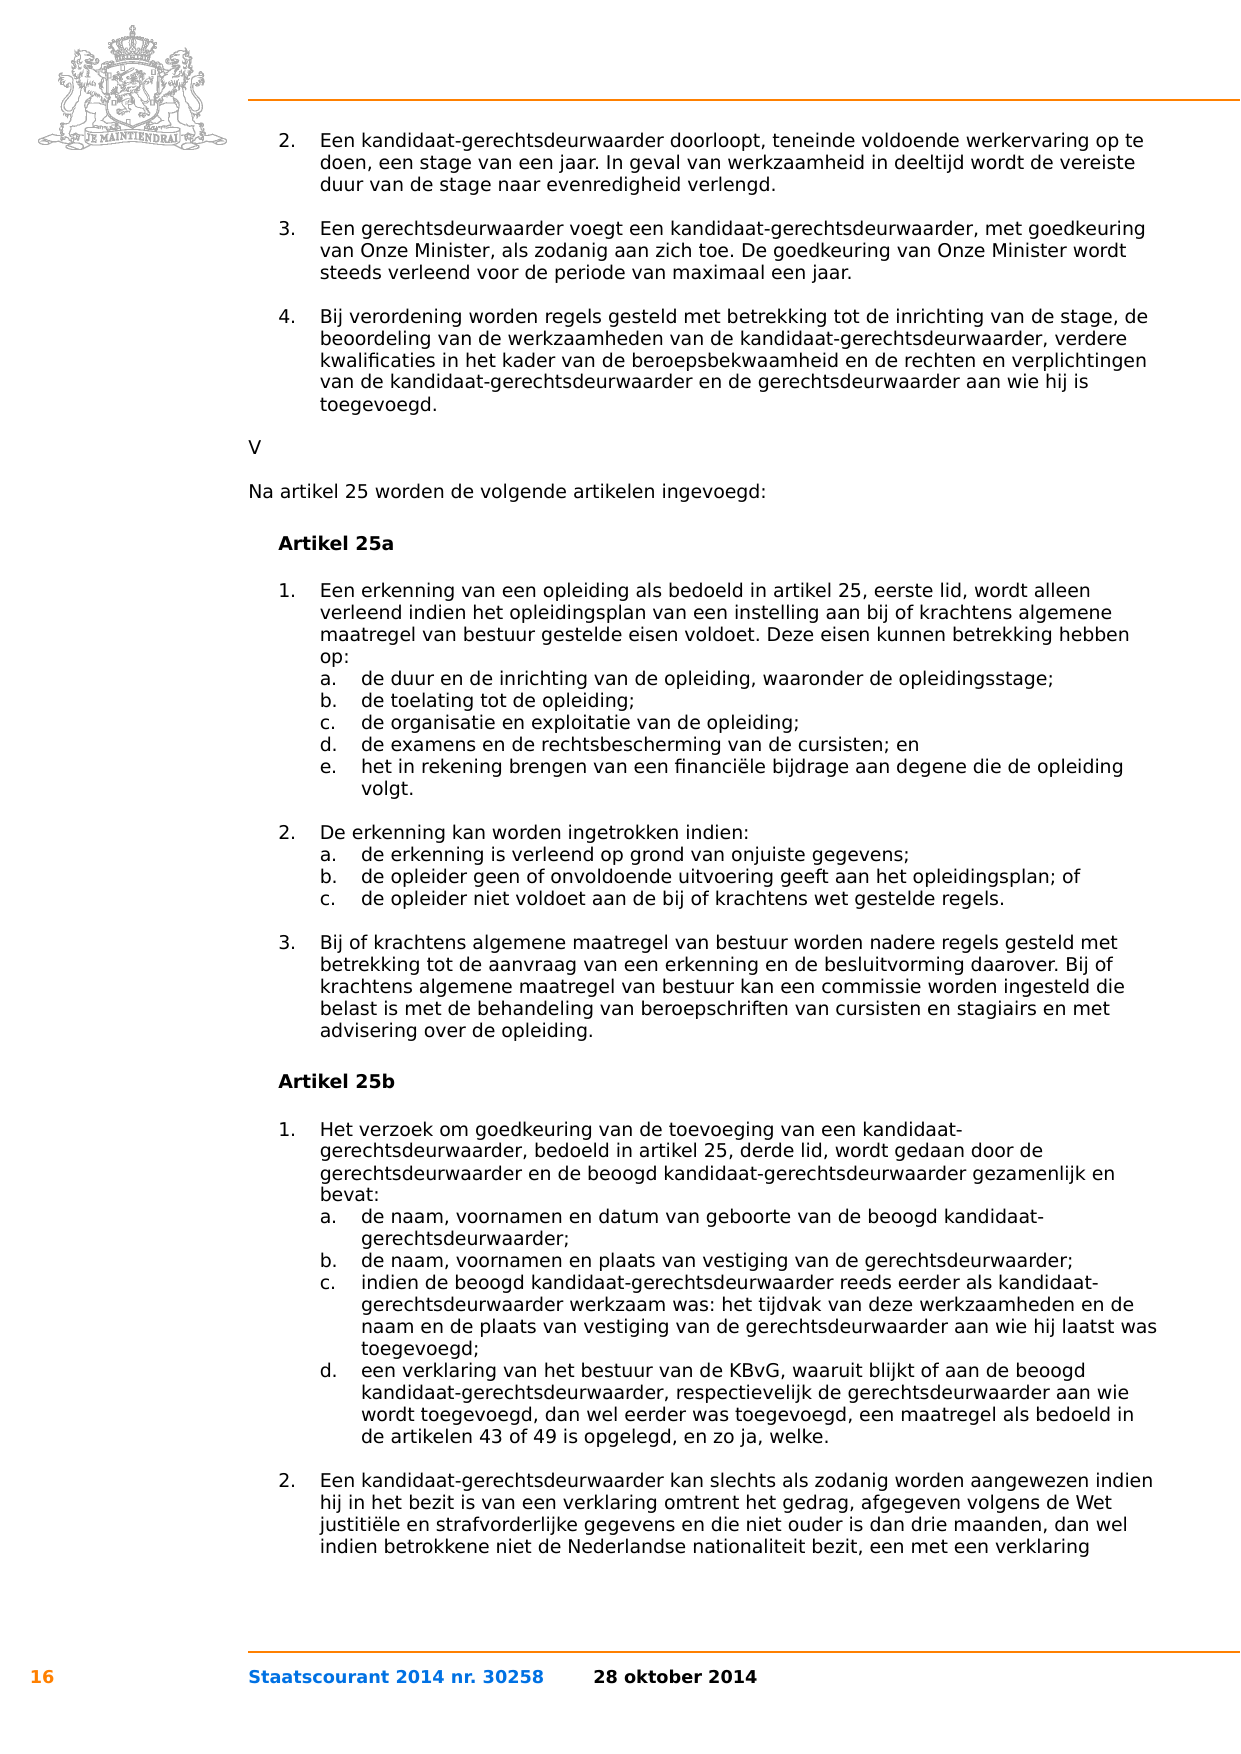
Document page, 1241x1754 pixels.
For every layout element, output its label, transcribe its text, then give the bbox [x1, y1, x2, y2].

text e. het in rekening brengen van een financiële bijdrage aan degene die de opleiding volgt. [319, 756, 1163, 800]
text a. de erkenning is verleend op grond van onjuiste gegevens; [319, 844, 1163, 866]
subtitle Artikel 25a [278, 533, 1163, 555]
text b. de naam, voornamen en plaats van vestiging van de gerechtsdeurwaarder; [319, 1250, 1163, 1272]
text b. de toelating tot de opleiding; [319, 690, 1163, 712]
text 1. Een erkenning van een opleiding als bedoeld in artikel 25, eerste lid, wordt alleen verleend indien het opleidingsplan van een instelling aan bij of krachtens algemene maatregel van bestuur gestelde eisen voldoet. Deze eisen kunnen betrekking hebben op: [278, 580, 1163, 668]
text 4. Bij verordening worden regels gesteld met betrekking tot de inrichting van de stage, de beoordeling van de werkzaamheden van de kandidaat-gerechtsdeurwaarder, verdere kwalificaties in het kader van de beroepsbekwaamheid en de rechten en verplichtingen van de kandidaat-gerechtsdeurwaarder en de gerechtsdeurwaarder aan wie hij is toegevoegd. [278, 306, 1163, 415]
text c. de opleider niet voldoet aan de bij of krachtens wet gestelde regels. [319, 888, 1163, 910]
subtitle Artikel 25b [278, 1071, 1163, 1093]
text 1. Het verzoek om goedkeuring van de toevoeging van een kandidaat-gerechtsdeurwaarder, bedoeld in artikel 25, derde lid, wordt gedaan door de gerechtsdeurwaarder en de beoogd kandidaat-gerechtsdeurwaarder gezamenlijk en bevat: [278, 1118, 1163, 1206]
text c. indien de beoogd kandidaat-gerechtsdeurwaarder reeds eerder als kandidaat-gerechtsdeurwaarder werkzaam was: het tijdvak van deze werkzaamheden en de naam en de plaats van vestiging van de gerechtsdeurwaarder aan wie hij laatst was toegevoegd; [319, 1272, 1163, 1360]
text Na artikel 25 worden de volgende artikelen ingevoegd: [248, 481, 1163, 503]
text 3. Bij of krachtens algemene maatregel van bestuur worden nadere regels gesteld met betrekking tot de aanvraag van een erkenning en de besluitvorming daarover. Bij of krachtens algemene maatregel van bestuur kan een commissie worden ingesteld die belast is met de behandeling van beroepschriften van cursisten en stagiairs en met advisering over de opleiding. [278, 932, 1163, 1041]
text b. de opleider geen of onvoldoende uitvoering geeft aan het opleidingsplan; of [319, 866, 1163, 888]
text a. de duur en de inrichting van de opleiding, waaronder de opleidingsstage; [319, 668, 1163, 690]
text V [248, 437, 1163, 459]
text d. een verklaring van het bestuur van de KBvG, waaruit blijkt of aan de beoogd kandidaat-gerechtsdeurwaarder, respectievelijk de gerechtsdeurwaarder aan wie wordt toegevoegd, dan wel eerder was toegevoegd, een maatregel als bedoeld in de artikelen 43 of 49 is opgelegd, en zo ja, welke. [319, 1360, 1163, 1448]
text 3. Een gerechtsdeurwaarder voegt een kandidaat-gerechtsdeurwaarder, met goedkeuring van Onze Minister, als zodanig aan zich toe. De goedkeuring van Onze Minister wordt steeds verleend voor de periode van maximaal een jaar. [278, 218, 1163, 284]
text 2. Een kandidaat-gerechtsdeurwaarder kan slechts als zodanig worden aangewezen indien hij in het bezit is van een verklaring omtrent het gedrag, afgegeven volgens de Wet justitiële en strafvorderlijke gegevens en die niet ouder is dan drie maanden, dan wel indien betrokkene niet de Nederlandse nationaliteit bezit, een met een verklaring [278, 1470, 1163, 1558]
text d. de examens en de rechtsbescherming van de cursisten; en [319, 734, 1163, 756]
text 2. De erkenning kan worden ingetrokken indien: [278, 822, 1163, 844]
picture [38, 25, 227, 150]
text a. de naam, voornamen en datum van geboorte van de beoogd kandidaat-gerechtsdeurwaarder; [319, 1206, 1163, 1250]
text c. de organisatie en exploitatie van de opleiding; [319, 712, 1163, 734]
text 2. Een kandidaat-gerechtsdeurwaarder doorloopt, teneinde voldoende werkervaring op te doen, een stage van een jaar. In geval van werkzaamheid in deeltijd wordt de vereiste duur van de stage naar evenredigheid verlengd. [278, 130, 1163, 196]
